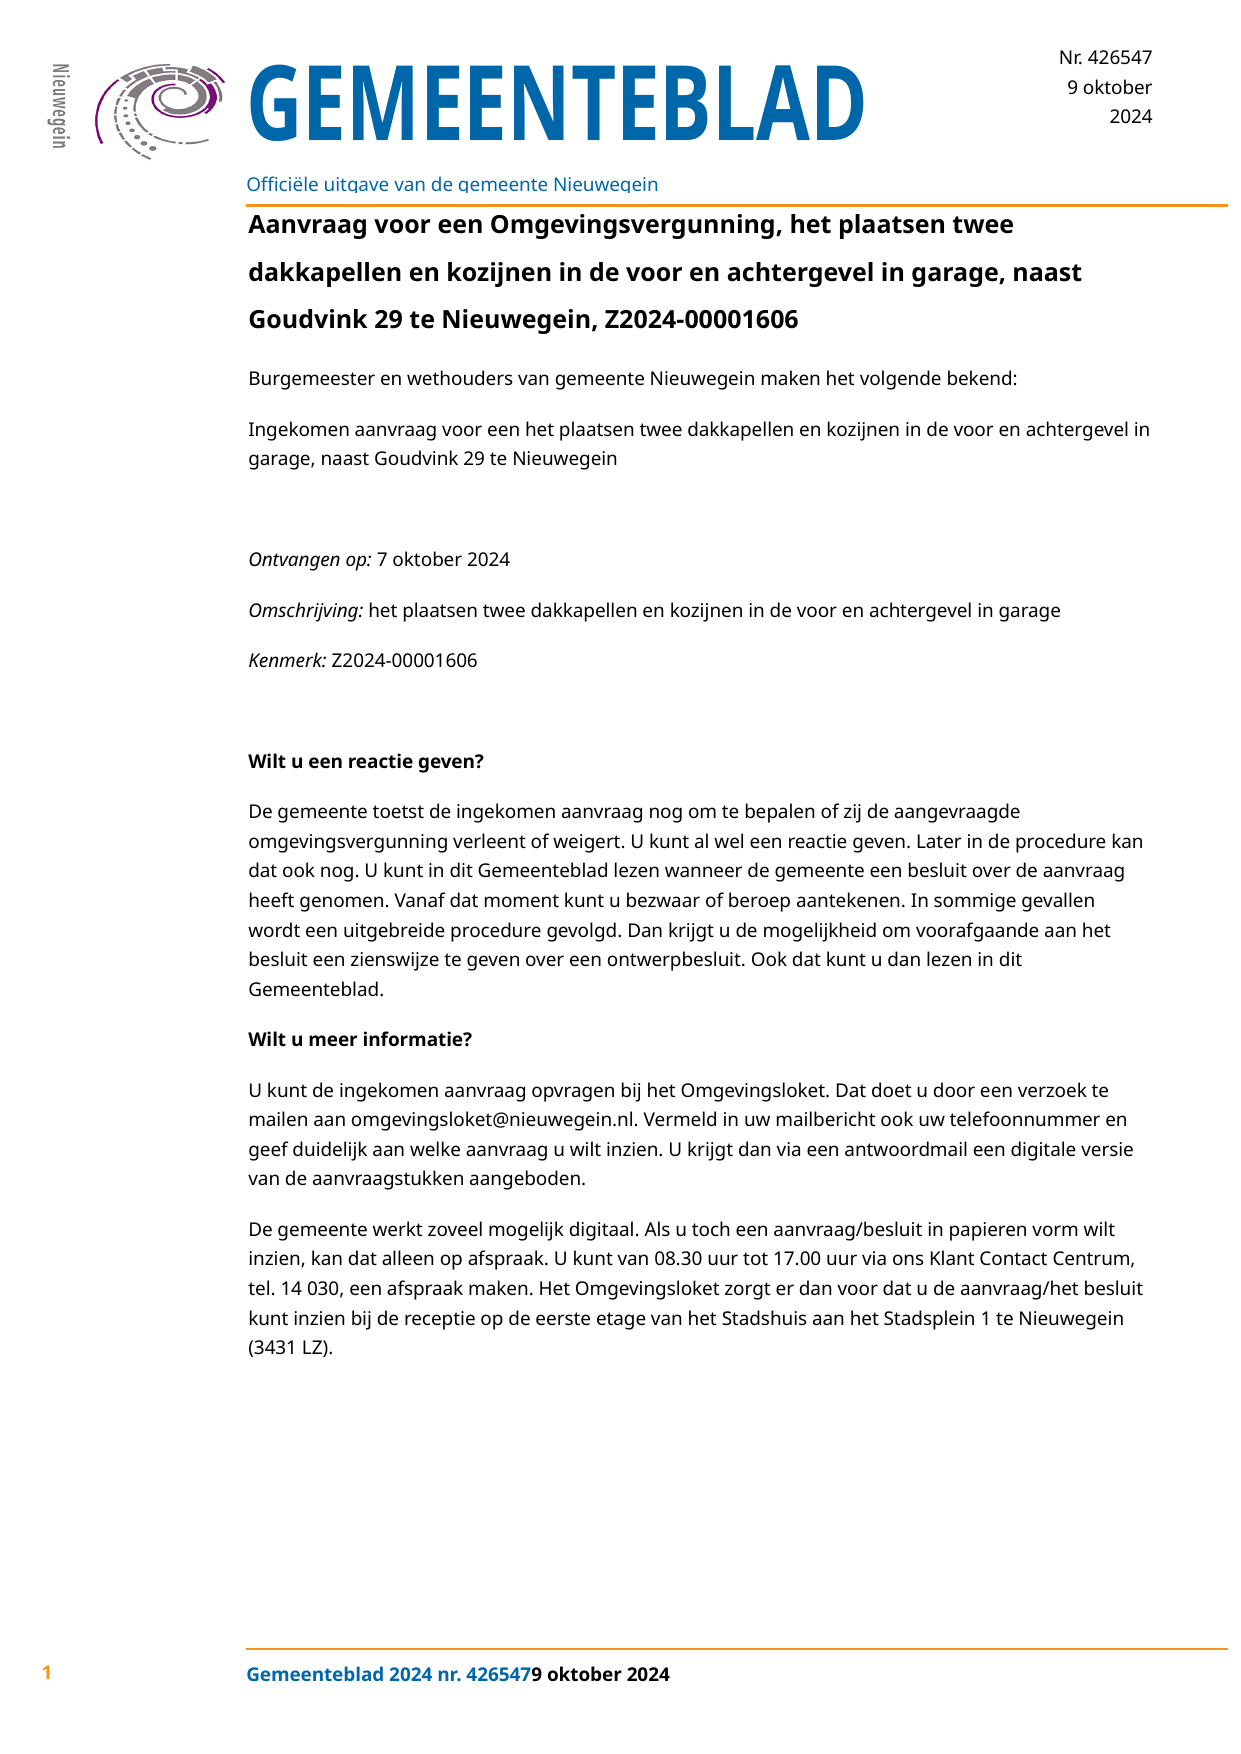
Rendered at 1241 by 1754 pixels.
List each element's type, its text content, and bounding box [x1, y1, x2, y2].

text Burgemeester en wethouders van gemeente Nieuwegein maken het volgende bekend: [248, 366, 1152, 391]
text Omschrijving: het plaatsen twee dakkapellen en kozijnen in de voor en achtergevel in garage [248, 597, 1152, 622]
text Kenmerk: Z2024-00001606 [248, 647, 1152, 673]
text Ingekomen aanvraag voor een het plaatsen twee dakkapellen en kozijnen in de voor en achtergevel in garage, naast Goudvink 29 te Nieuwegein [248, 416, 1152, 471]
text U kunt de ingekomen aanvraag opvragen bij het Omgevingsloket. Dat doet u door een verzoek te mailen aan omgevingsloket@nieuwegein.nl. Vermeld in uw mailbericht ook uw telefoonnummer en geef duidelijk aan welke aanvraag u wilt inzien. U krijgt dan via een antwoordmail een digitale versie van de aanvraagstukken aangeboden. [248, 1077, 1152, 1191]
text Ontvangen op: 7 oktober 2024 [248, 546, 1152, 572]
text Aanvraag voor een Omgevingsvergunning, het plaatsen twee dakkapellen en kozijnen in de voor en achtergevel in garage, naast Goudvink 29 te Nieuwegein, Z2024-00001606 [248, 207, 1152, 336]
picture [41, 47, 231, 172]
text Wilt u meer informatie? [248, 1026, 1152, 1052]
text De gemeente toetst de ingekomen aanvraag nog om te bepalen of zij de aangevraagde omgevingsvergunning verleent of weigert. U kunt al wel een reactie geven. Later in de procedure kan dat ook nog. U kunt in dit Gemeenteblad lezen wanneer de gemeente een besluit over de aanvraag heeft genomen. Vanaf dat moment kunt u bezwaar of beroep aantekenen. In sommige gevallen wordt een uitgebreide procedure gevolgd. Dan krijgt u de mogelijkheid om voorafgaande aan het besluit een zienswijze te geven over een ontwerpbesluit. Ook dat kunt u dan lezen in dit Gemeenteblad. [248, 798, 1152, 1002]
text De gemeente werkt zoveel mogelijk digitaal. Als u toch een aanvraag/besluit in papieren vorm wilt inzien, kan dat alleen op afspraak. U kunt van 08.30 uur tot 17.00 uur via ons Klant Contact Centrum, tel. 14 030, een afspraak maken. Het Omgevingsloket zorgt er dan voor dat u de aanvraag/het besluit kunt inzien bij de receptie op de eerste etage van het Stadshuis aan het Stadsplein 1 te Nieuwegein (3431 LZ). [248, 1216, 1152, 1360]
text Wilt u een reactie geven? [248, 748, 1152, 774]
